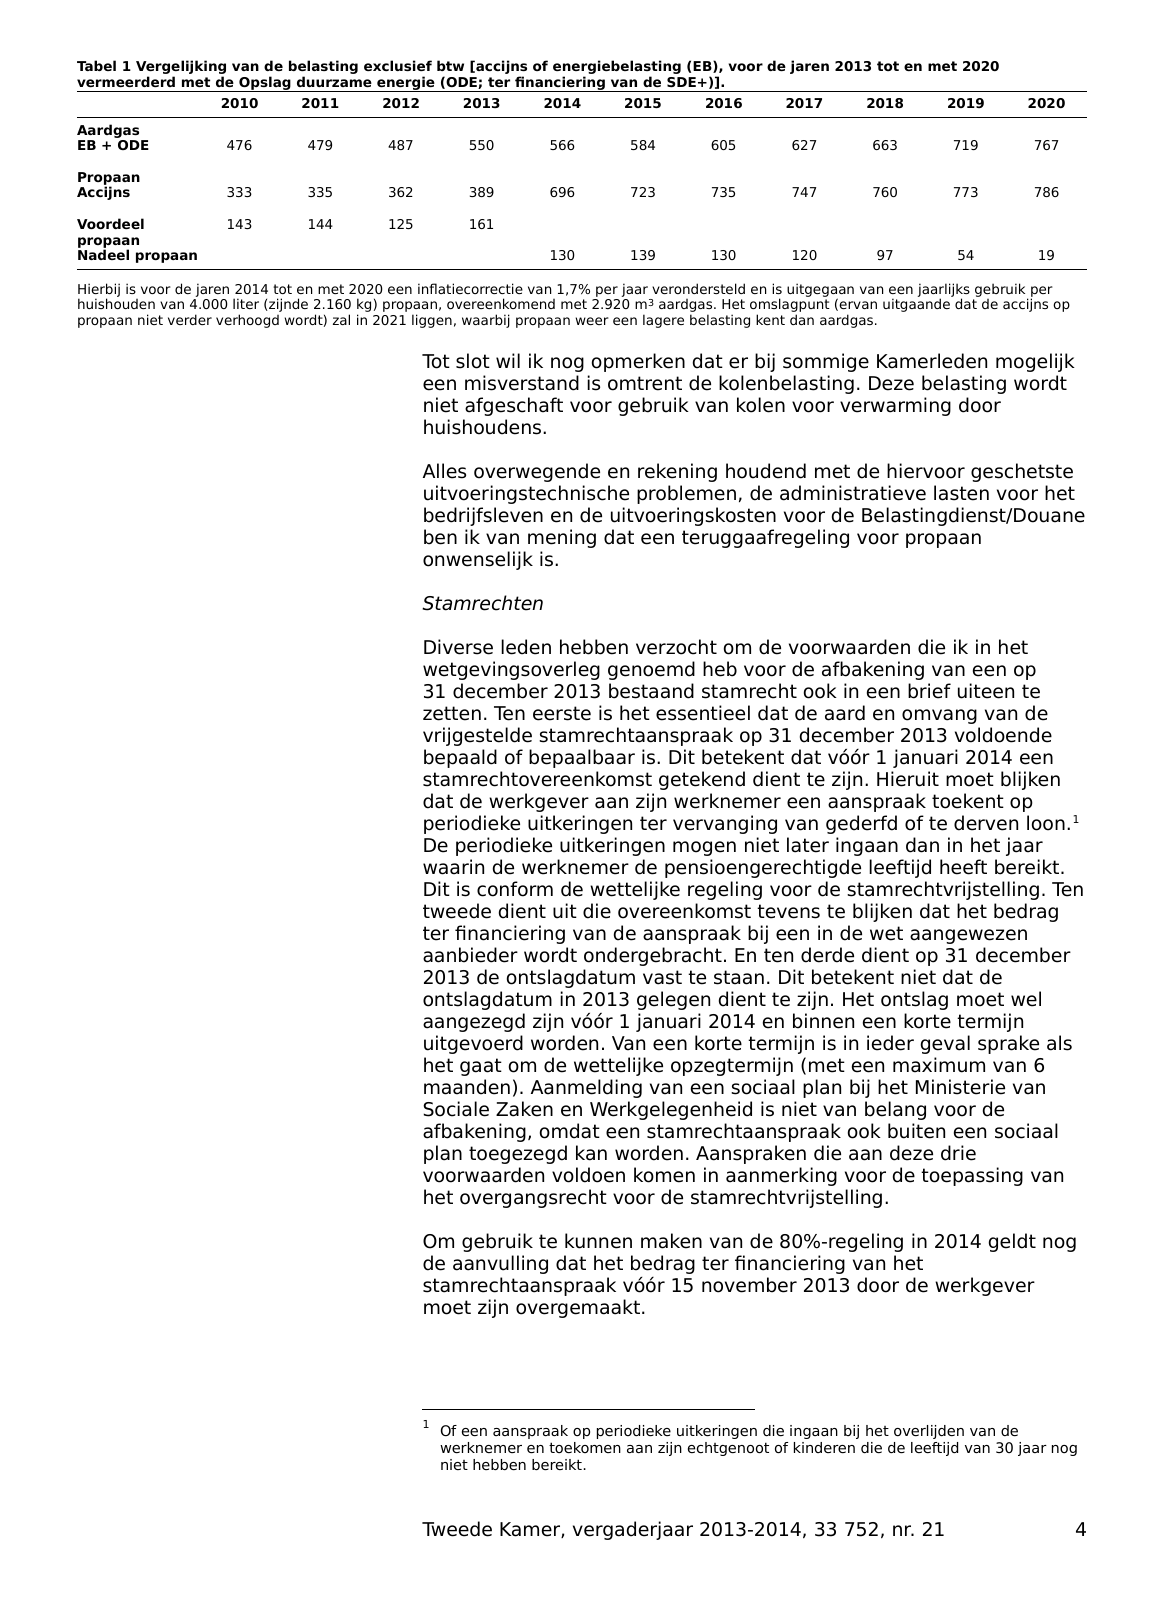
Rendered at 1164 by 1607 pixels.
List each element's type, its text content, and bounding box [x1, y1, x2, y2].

table_cell [683, 201, 764, 217]
text Tot slot wil ik nog opmerken dat er bij sommige Kamerleden mogelijk een misverstand is omtrent de kolenbelasting. Deze belasting wordt niet afgeschaft voor gebruik van kolen voor verwarming door huishoudens. [422, 351, 1087, 439]
table_cell 773 [925, 185, 1006, 201]
table_cell 479 [280, 138, 360, 154]
table_cell 767 [1006, 138, 1087, 154]
text Alles overwegende en rekening houdend met de hiervoor geschetste uitvoeringstechnische problemen, de administratieve lasten voor het bedrijfsleven en de uitvoeringskosten voor de Belastingdienst/Douane ben ik van mening dat een teruggaafregeling voor propaan onwenselijk is. [422, 461, 1087, 571]
table_cell 143 [199, 217, 280, 248]
table_cell [603, 201, 683, 217]
table_cell [280, 201, 360, 217]
table_cell Propaan [77, 170, 199, 185]
table_cell 2019 [925, 92, 1006, 117]
table_cell [683, 217, 764, 248]
table_cell 120 [764, 248, 844, 269]
table_cell 487 [360, 138, 441, 154]
table_cell 161 [441, 217, 522, 248]
table_cell [199, 248, 280, 269]
table_cell 2010 [199, 92, 280, 117]
table_cell Voordeel propaan [77, 217, 199, 248]
table_cell 144 [280, 217, 360, 248]
table_cell 2012 [360, 92, 441, 117]
table_cell [441, 154, 522, 169]
table_cell Aardgas [77, 118, 199, 138]
table_cell [845, 118, 925, 138]
table_cell [441, 201, 522, 217]
table_cell [764, 154, 844, 169]
table_cell [603, 118, 683, 138]
table_cell 476 [199, 138, 280, 154]
table_cell 723 [603, 185, 683, 201]
table_cell 663 [845, 138, 925, 154]
table_cell 2014 [522, 92, 602, 117]
table_cell [603, 170, 683, 185]
table_cell [845, 170, 925, 185]
table_cell 735 [683, 185, 764, 201]
table_cell 139 [603, 248, 683, 269]
table_cell [603, 217, 683, 248]
table_cell [683, 118, 764, 138]
table_cell [522, 217, 602, 248]
table_cell 389 [441, 185, 522, 201]
table_cell 362 [360, 185, 441, 201]
table_cell [925, 201, 1006, 217]
table_cell 2013 [441, 92, 522, 117]
table_cell [360, 170, 441, 185]
table_cell [683, 154, 764, 169]
table_cell 333 [199, 185, 280, 201]
table_cell Hierbij is voor de jaren 2014 tot en met 2020 een inflatiecorrectie van 1,7% per jaar verondersteld en is uitgegaan van een jaarlijks gebruik per huishouden van 4.000 liter (zijnde 2.160 kg) propaan, overeenkomend met 2.920 m3 aardgas. Het omslagpunt (ervan uitgaande dat de accijns op propaan niet verder verhoogd wordt) zal in 2021 liggen, waarbij propaan weer een lagere belasting kent dan aardgas. [77, 270, 1087, 329]
text Om gebruik te kunnen maken van de 80%-regeling in 2014 geldt nog de aanvulling dat het bedrag ter financiering van het stamrechtaanspraak vóór 15 november 2013 door de werkgever moet zijn overgemaakt. [422, 1231, 1087, 1319]
table_cell [199, 118, 280, 138]
table_cell [845, 154, 925, 169]
table_cell [764, 170, 844, 185]
table_cell 2015 [603, 92, 683, 117]
table_cell [280, 248, 360, 269]
table_cell 130 [683, 248, 764, 269]
table_cell 2011 [280, 92, 360, 117]
table_cell [280, 170, 360, 185]
table_cell [925, 217, 1006, 248]
table_cell 627 [764, 138, 844, 154]
text Diverse leden hebben verzocht om de voorwaarden die ik in het wetgevingsoverleg genoemd heb voor de afbakening van een op 31 december 2013 bestaand stamrecht ook in een brief uiteen te zetten. Ten eerste is het essentieel dat de aard en omvang van de vrijgestelde stamrechtaanspraak op 31 december 2013 voldoende bepaald of bepaalbaar is. Dit betekent dat vóór 1 januari 2014 een stamrechtovereenkomst getekend dient te zijn. Hieruit moet blijken dat de werkgever aan zijn werknemer een aanspraak toekent op periodieke uitkeringen ter vervanging van gederfd of te derven loon. De periodieke uitkeringen mogen niet later ingaan dan in het jaar waarin de werknemer de pensioengerechtigde leeftijd heeft bereikt. Dit is conform de wettelijke regeling voor de stamrechtvrijstelling. Ten tweede dient uit die overeenkomst tevens te blijken dat het bedrag ter financiering van de aanspraak bij een in de wet aangewezen aanbieder wordt ondergebracht. En ten derde dient op 31 december 2013 de ontslagdatum vast te staan. Dit betekent niet dat de ontslagdatum in 2013 gelegen dient te zijn. Het ontslag moet wel aangezegd zijn vóór 1 januari 2014 en binnen een korte termijn uitgevoerd worden. Van een korte termijn is in ieder geval sprake als het gaat om de wettelijke opzegtermijn (met een maximum van 6 maanden). Aanmelding van een sociaal plan bij het Ministerie van Sociale Zaken en Werkgelegenheid is niet van belang voor de afbakening, omdat een stamrechtaanspraak ook buiten een sociaal plan toegezegd kan worden. Aanspraken die aan deze drie voorwaarden voldoen komen in aanmerking voor de toepassing van het overgangsrecht voor de stamrechtvrijstelling. [422, 637, 1087, 1209]
table_cell [360, 118, 441, 138]
table_cell [603, 154, 683, 169]
table_cell [925, 118, 1006, 138]
table_cell [441, 170, 522, 185]
table_cell [77, 201, 199, 217]
table_cell [280, 118, 360, 138]
table_cell [199, 201, 280, 217]
text Of een aanspraak op periodieke uitkeringen die ingaan bij het overlijden van de werknemer en toekomen aan zijn echtgenoot of kinderen die de leeftijd van 30 jaar nog niet hebben bereikt. [422, 1418, 1087, 1474]
table_cell 97 [845, 248, 925, 269]
table_cell EB + ODE [77, 138, 199, 154]
table_cell 696 [522, 185, 602, 201]
table_cell 2018 [845, 92, 925, 117]
table_cell 19 [1006, 248, 1087, 269]
table_cell [360, 248, 441, 269]
table_cell [360, 154, 441, 169]
table_cell [1006, 118, 1087, 138]
table_cell [1006, 154, 1087, 169]
table_cell [522, 154, 602, 169]
table_cell 130 [522, 248, 602, 269]
table_cell [845, 217, 925, 248]
table_cell [925, 154, 1006, 169]
table_cell [360, 201, 441, 217]
table_cell 335 [280, 185, 360, 201]
table_cell [1006, 217, 1087, 248]
table_cell 605 [683, 138, 764, 154]
table_cell 550 [441, 138, 522, 154]
table_cell [199, 154, 280, 169]
table_cell [925, 170, 1006, 185]
subtitle Stamrechten [422, 593, 1087, 615]
table_cell 54 [925, 248, 1006, 269]
table_cell Accijns [77, 185, 199, 201]
table_cell 719 [925, 138, 1006, 154]
table_cell 2020 [1006, 92, 1087, 117]
table_cell 566 [522, 138, 602, 154]
table_cell [441, 248, 522, 269]
table_cell [764, 118, 844, 138]
table_cell [441, 118, 522, 138]
table_cell 584 [603, 138, 683, 154]
table_cell [764, 217, 844, 248]
table_cell [845, 201, 925, 217]
table_cell [1006, 170, 1087, 185]
table_cell [1006, 201, 1087, 217]
table_cell 747 [764, 185, 844, 201]
table_cell [522, 170, 602, 185]
table_cell 786 [1006, 185, 1087, 201]
table_cell [522, 201, 602, 217]
table_cell [199, 170, 280, 185]
table_cell 125 [360, 217, 441, 248]
table_cell Nadeel propaan [77, 248, 199, 269]
table_cell [764, 201, 844, 217]
table_cell [280, 154, 360, 169]
table_cell 2017 [764, 92, 844, 117]
table_cell [77, 154, 199, 169]
table_cell 2016 [683, 92, 764, 117]
table_cell [522, 118, 602, 138]
table_cell 760 [845, 185, 925, 201]
table_cell [683, 170, 764, 185]
table_header Tabel 1 Vergelijking van de belasting exclusief btw [accijns of energiebelasting (EB), voor de jaren 2013 tot en met 2020 vermeerderd met de Opslag duurzame energie (ODE; ter financiering van de SDE+)]. [77, 59, 1087, 91]
table_cell [77, 92, 199, 117]
